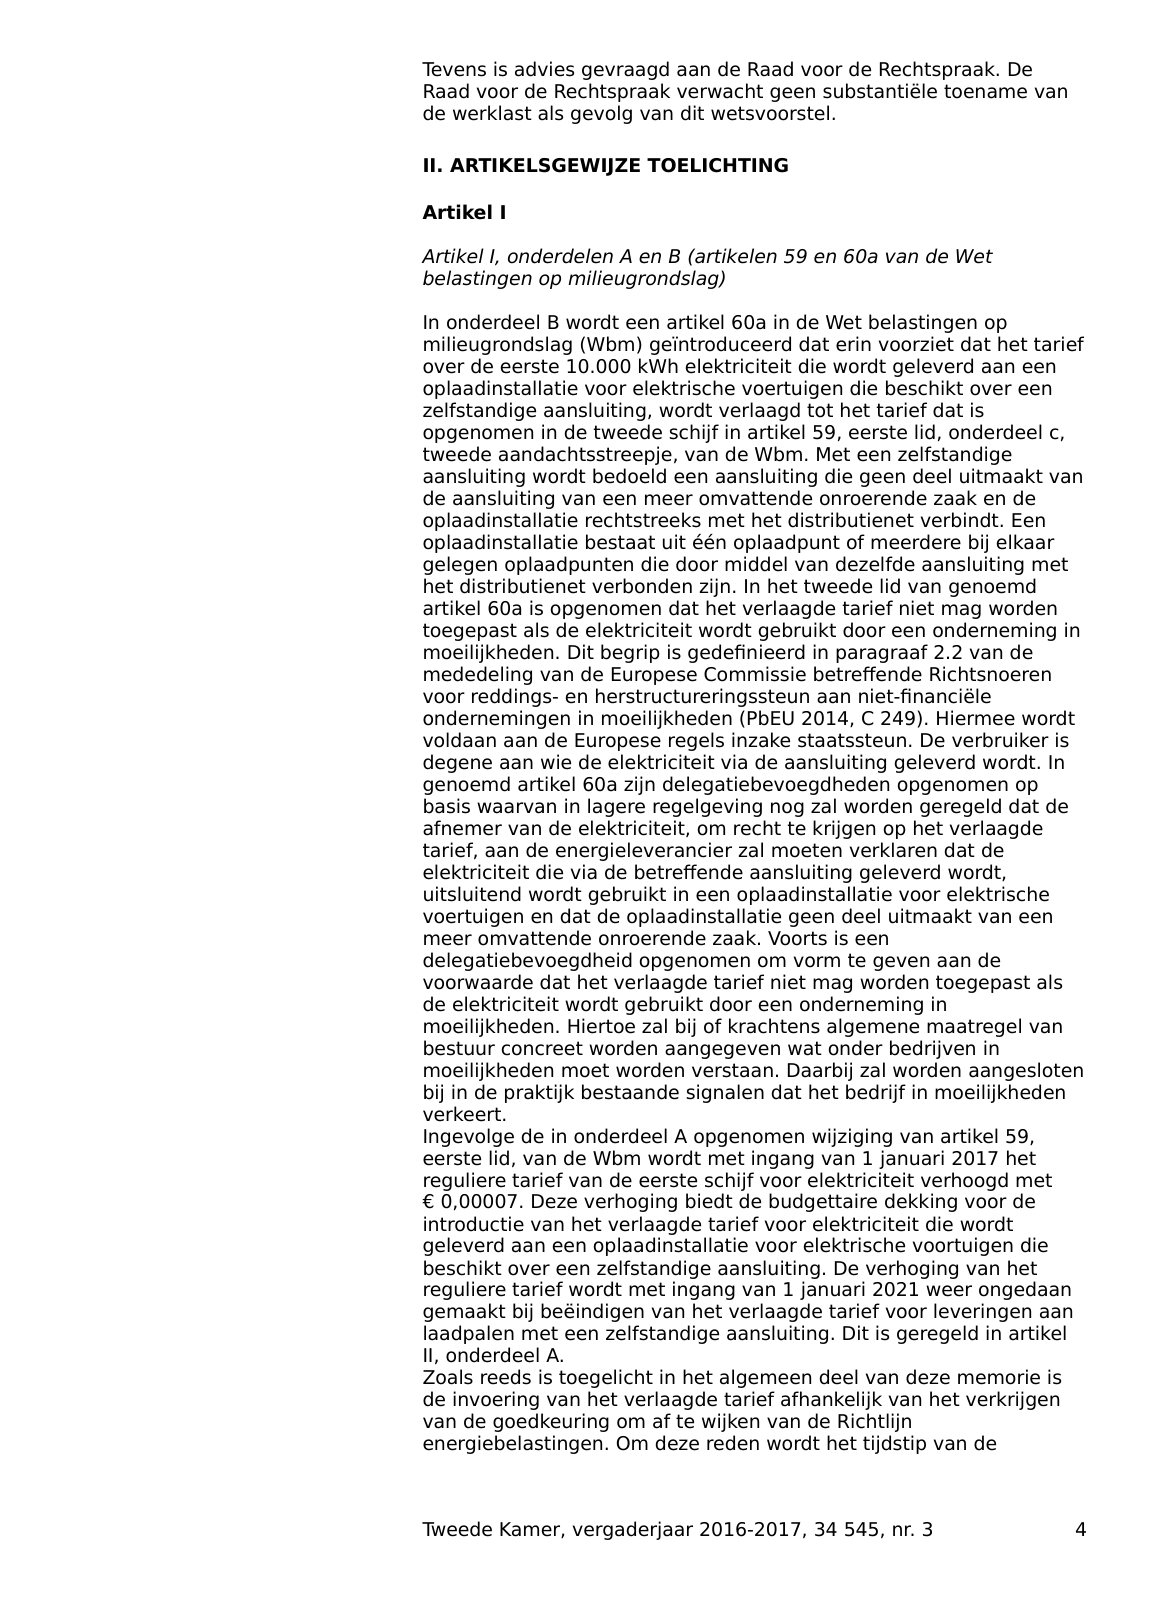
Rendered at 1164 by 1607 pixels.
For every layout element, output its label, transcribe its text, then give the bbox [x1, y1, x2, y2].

text In onderdeel B wordt een artikel 60a in de Wet belastingen op milieugrondslag (Wbm) geïntroduceerd dat erin voorziet dat het tarief over de eerste 10.000 kWh elektriciteit die wordt geleverd aan een oplaadinstallatie voor elektrische voertuigen die beschikt over een zelfstandige aansluiting, wordt verlaagd tot het tarief dat is opgenomen in de tweede schijf in artikel 59, eerste lid, onderdeel c, tweede aandachtsstreepje, van de Wbm. Met een zelfstandige aansluiting wordt bedoeld een aansluiting die geen deel uitmaakt van de aansluiting van een meer omvattende onroerende zaak en de oplaadinstallatie rechtstreeks met het distributienet verbindt. Een oplaadinstallatie bestaat uit één oplaadpunt of meerdere bij elkaar gelegen oplaadpunten die door middel van dezelfde aansluiting met het distributienet verbonden zijn. In het tweede lid van genoemd artikel 60a is opgenomen dat het verlaagde tarief niet mag worden toegepast als de elektriciteit wordt gebruikt door een onderneming in moeilijkheden. Dit begrip is gedefinieerd in paragraaf 2.2 van de mededeling van de Europese Commissie betreffende Richtsnoeren voor reddings- en herstructureringssteun aan niet-financiële ondernemingen in moeilijkheden (PbEU 2014, C 249). Hiermee wordt voldaan aan de Europese regels inzake staatssteun. De verbruiker is degene aan wie de elektriciteit via de aansluiting geleverd wordt. In genoemd artikel 60a zijn delegatiebevoegdheden opgenomen op basis waarvan in lagere regelgeving nog zal worden geregeld dat de afnemer van de elektriciteit, om recht te krijgen op het verlaagde tarief, aan de energieleverancier zal moeten verklaren dat de elektriciteit die via de betreffende aansluiting geleverd wordt, uitsluitend wordt gebruikt in een oplaadinstallatie voor elektrische voertuigen en dat de oplaadinstallatie geen deel uitmaakt van een meer omvattende onroerende zaak. Voorts is een delegatiebevoegdheid opgenomen om vorm te geven aan de voorwaarde dat het verlaagde tarief niet mag worden toegepast als de elektriciteit wordt gebruikt door een onderneming in moeilijkheden. Hiertoe zal bij of krachtens algemene maatregel van bestuur concreet worden aangegeven wat onder bedrijven in moeilijkheden moet worden verstaan. Daarbij zal worden aangesloten bij in de praktijk bestaande signalen dat het bedrijf in moeilijkheden verkeert. [422, 312, 1087, 1126]
text Zoals reeds is toegelicht in het algemeen deel van deze memorie is de invoering van het verlaagde tarief afhankelijk van het verkrijgen van de goedkeuring om af te wijken van de Richtlijn energiebelastingen. Om deze reden wordt het tijdstip van de [422, 1367, 1087, 1455]
subtitle II. ARTIKELSGEWIJZE TOELICHTING [422, 155, 1087, 177]
text Ingevolge de in onderdeel A opgenomen wijziging van artikel 59, eerste lid, van de Wbm wordt met ingang van 1 januari 2017 het reguliere tarief van de eerste schijf voor elektriciteit verhoogd met € 0,00007. Deze verhoging biedt de budgettaire dekking voor de introductie van het verlaagde tarief voor elektriciteit die wordt geleverd aan een oplaadinstallatie voor elektrische voortuigen die beschikt over een zelfstandige aansluiting. De verhoging van het reguliere tarief wordt met ingang van 1 januari 2021 weer ongedaan gemaakt bij beëindigen van het verlaagde tarief voor leveringen aan laadpalen met een zelfstandige aansluiting. Dit is geregeld in artikel II, onderdeel A. [422, 1126, 1087, 1367]
subtitle Artikel I, onderdelen A en B (artikelen 59 en 60a van de Wet belastingen op milieugrondslag) [422, 246, 1087, 290]
subtitle Artikel I [422, 202, 1087, 224]
text Tevens is advies gevraagd aan de Raad voor de Rechtspraak. De Raad voor de Rechtspraak verwacht geen substantiële toename van de werklast als gevolg van dit wetsvoorstel. [422, 59, 1087, 125]
